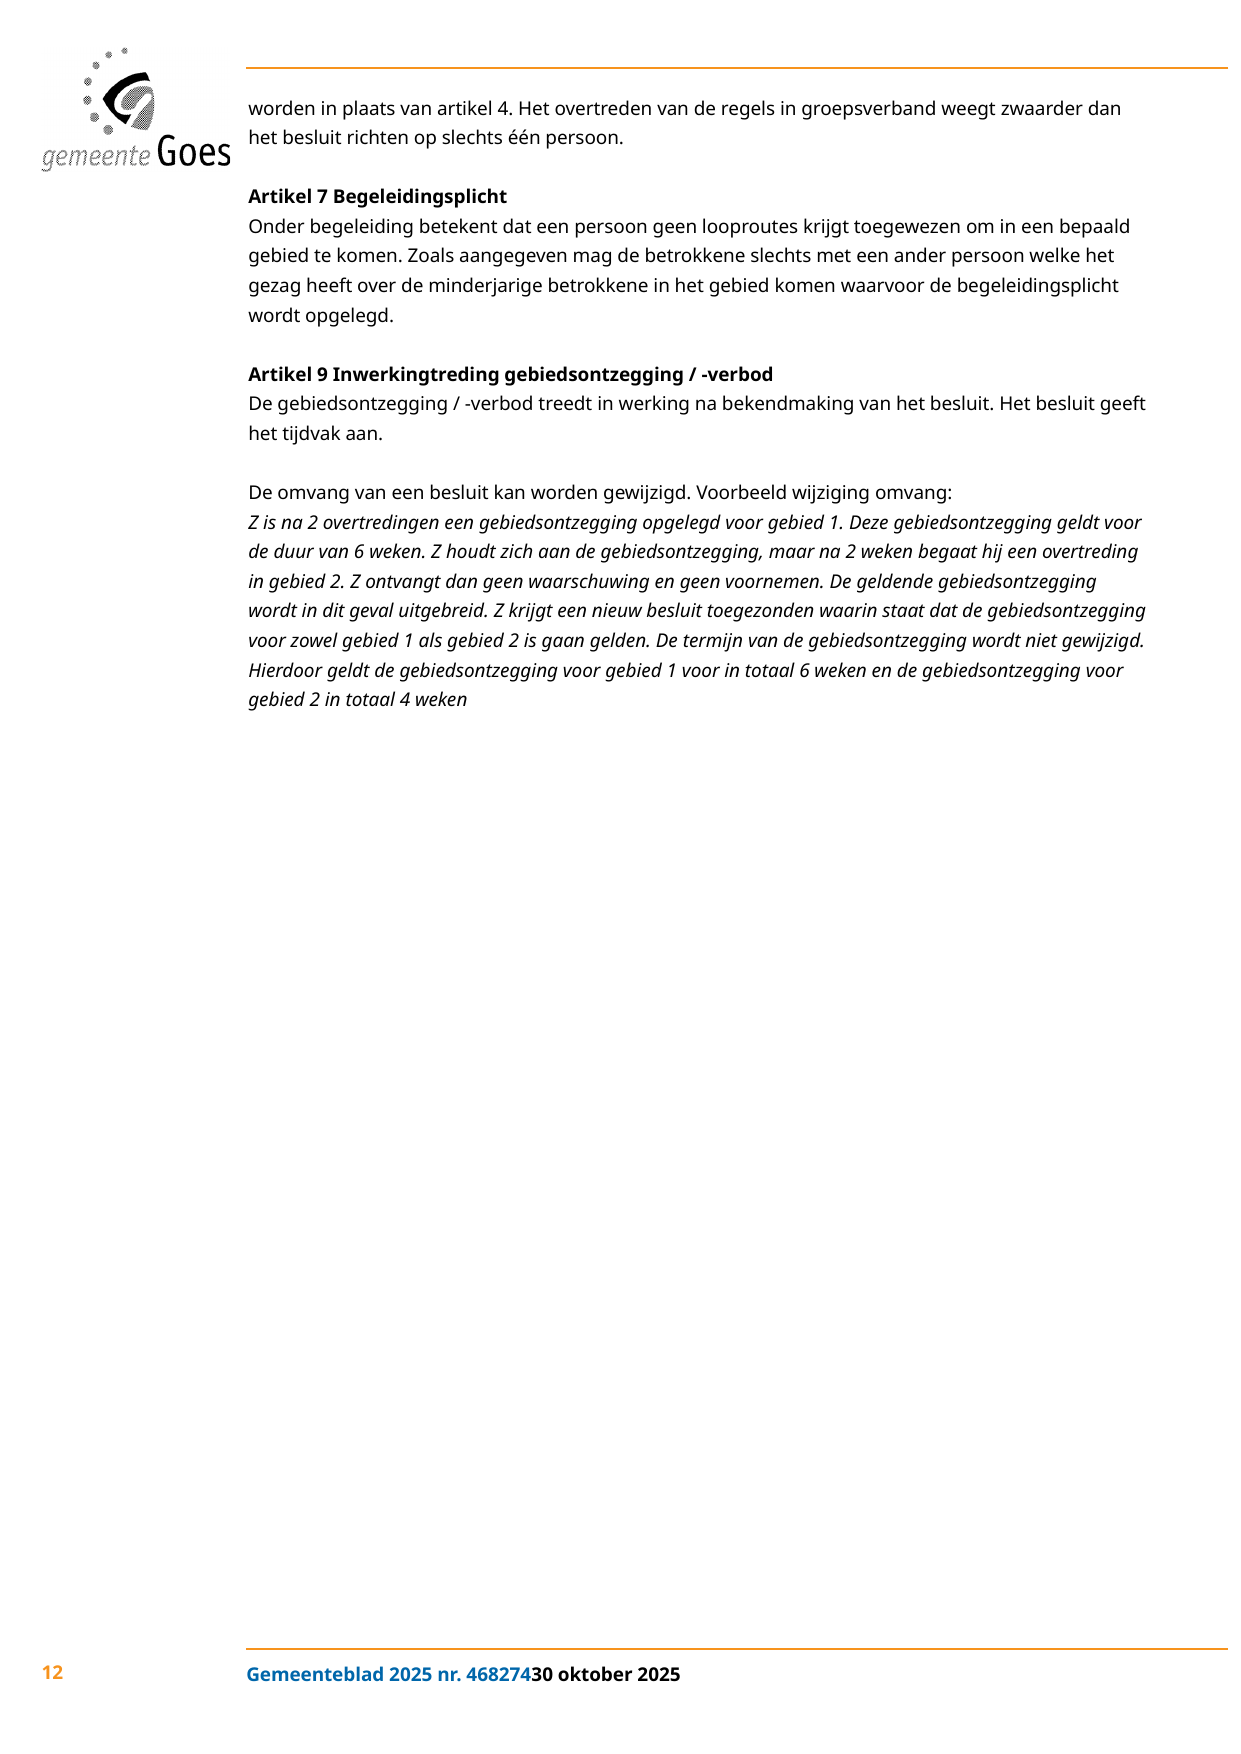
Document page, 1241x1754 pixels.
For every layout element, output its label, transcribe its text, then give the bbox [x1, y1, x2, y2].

text De gebiedsontzegging / -verbod treedt in werking na bekendmaking van het besluit. Het besluit geeft het tijdvak aan. [248, 391, 1152, 446]
text Onder begeleiding betekent dat een persoon geen looproutes krijgt toegewezen om in een bepaald gebied te komen. Zoals aangegeven mag de betrokkene slechts met een ander persoon welke het gezag heeft over de minderjarige betrokkene in het gebied komen waarvoor de begeleidingsplicht wordt opgelegd. [248, 213, 1152, 328]
text De omvang van een besluit kan worden gewijzigd. Voorbeeld wijziging omvang: [248, 479, 1152, 505]
text Artikel 9 Inwerkingtreding gebiedsontzegging / -verbod [248, 361, 1152, 387]
text worden in plaats van artikel 4. Het overtreden van de regels in groepsverband weegt zwaarder dan het besluit richten op slechts één persoon. [248, 95, 1152, 150]
text Artikel 7 Begeleidingsplicht [248, 183, 1152, 209]
text Z is na 2 overtredingen een gebiedsontzegging opgelegd voor gebied 1. Deze gebiedsontzegging geldt voor de duur van 6 weken. Z houdt zich aan de gebiedsontzegging, maar na 2 weken begaat hij een overtreding in gebied 2. Z ontvangt dan geen waarschuwing en geen voornemen. De geldende gebiedsontzegging wordt in dit geval uitgebreid. Z krijgt een nieuw besluit toegezonden waarin staat dat de gebiedsontzegging voor zowel gebied 1 als gebied 2 is gaan gelden. De termijn van de gebiedsontzegging wordt niet gewijzigd. Hierdoor geldt de gebiedsontzegging voor gebied 1 voor in totaal 6 weken en de gebiedsontzegging voor gebied 2 in totaal 4 weken [248, 509, 1152, 712]
picture [41, 47, 231, 172]
